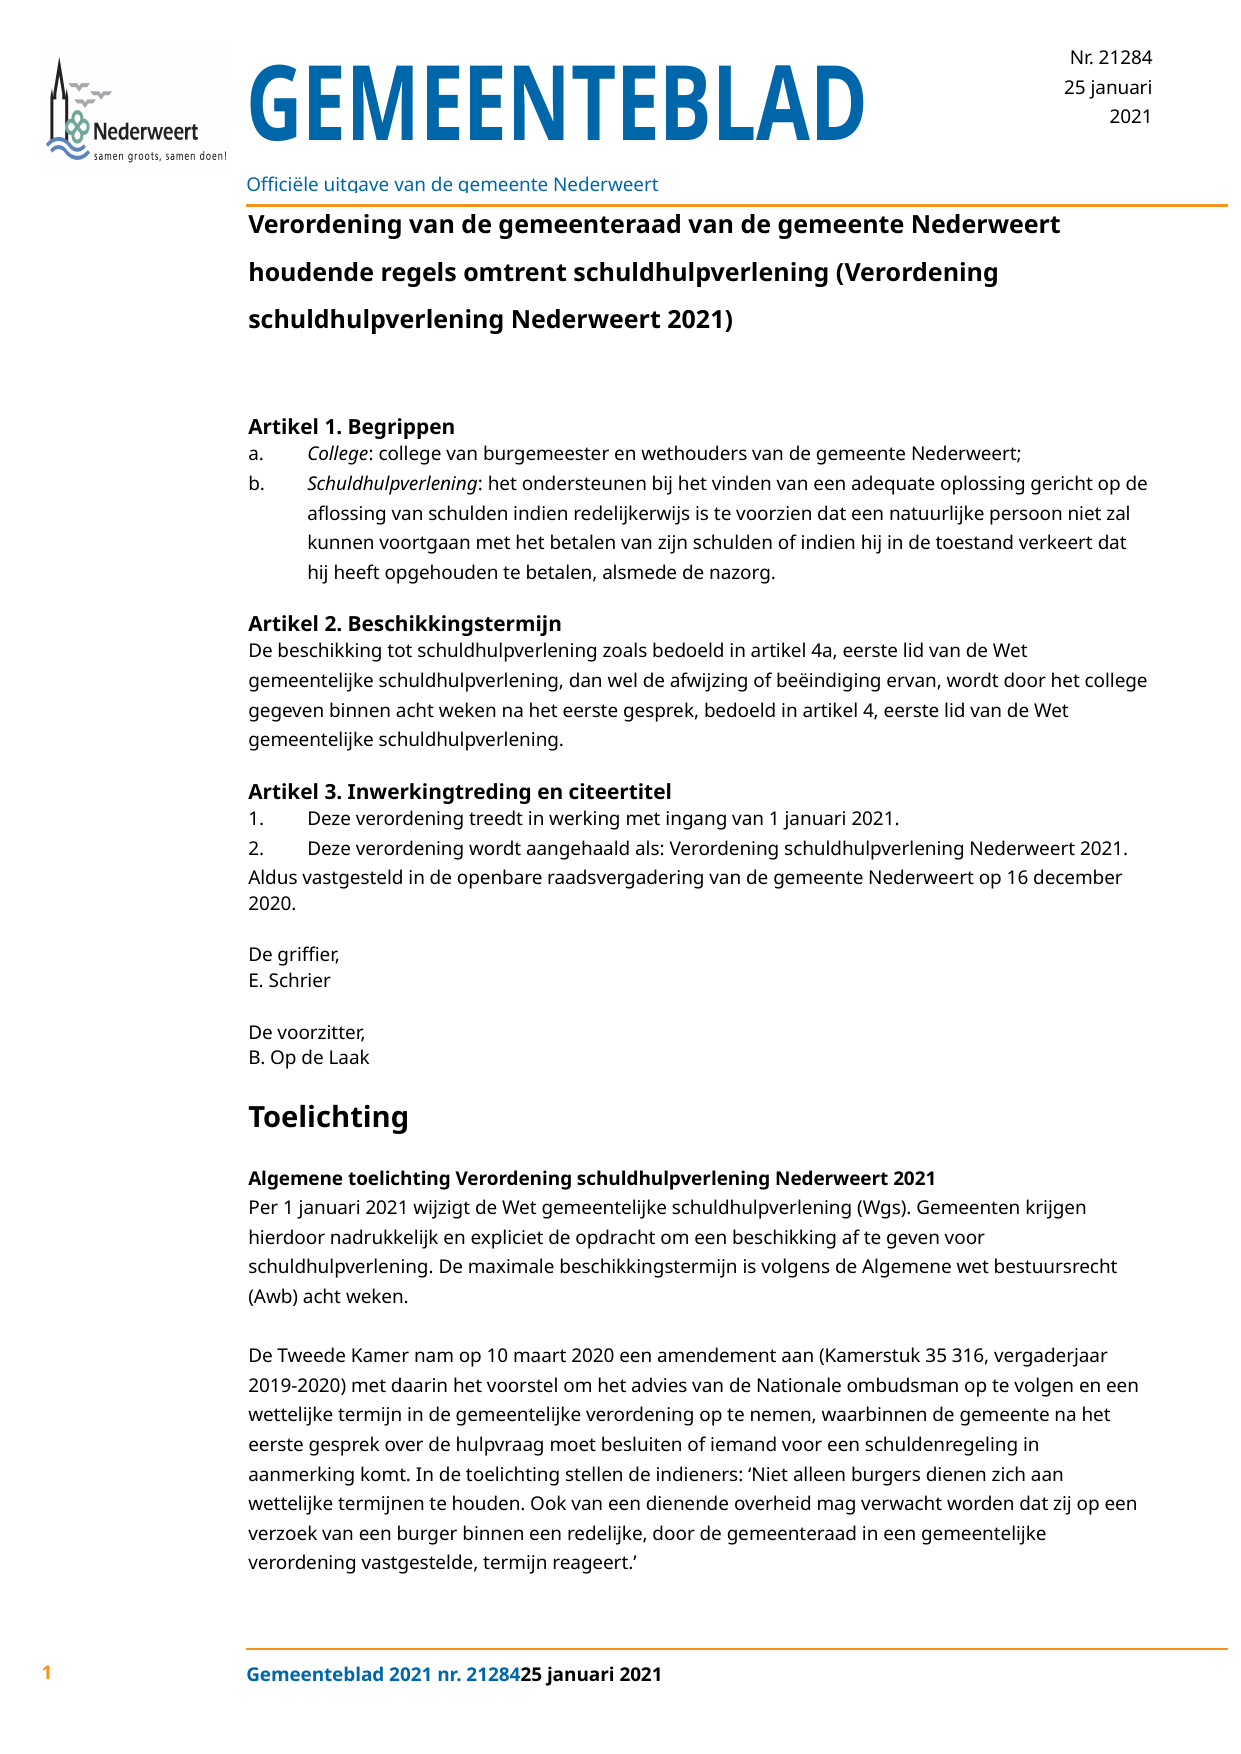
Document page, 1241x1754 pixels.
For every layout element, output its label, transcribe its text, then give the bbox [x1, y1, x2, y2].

text Artikel 1. Begrippen [248, 412, 1152, 441]
text Per 1 januari 2021 wijzigt de Wet gemeentelijke schuldhulpverlening (Wgs). Gemeenten krijgen hierdoor nadrukkelijk en expliciet de opdracht om een beschikking af te geven voor schuldhulpverlening. De maximale beschikkingstermijn is volgens de Algemene wet bestuursrecht (Awb) acht weken. [248, 1194, 1152, 1309]
list Deze verordening wordt aangehaald als: Verordening schuldhulpverlening Nederweert 2021. [248, 835, 1152, 861]
list Schuldhulpverlening: het ondersteunen bij het vinden van een adequate oplossing gericht op de aflossing van schulden indien redelijkerwijs is te voorzien dat een natuurlijke persoon niet zal kunnen voortgaan met het betalen van zijn schulden of indien hij in de toestand verkeert dat hij heeft opgehouden te betalen, alsmede de nazorg. [248, 470, 1152, 584]
text Aldus vastgesteld in de openbare raadsvergadering van de gemeente Nederweert op 16 december 2020. [248, 864, 1152, 916]
text Artikel 2. Beschikkingstermijn [248, 609, 1152, 638]
text Algemene toelichting Verordening schuldhulpverlening Nederweert 2021 [248, 1165, 1152, 1191]
text De griffier, [248, 942, 1152, 967]
text Verordening van de gemeenteraad van de gemeente Nederweert houdende regels omtrent schuldhulpverlening (Verordening schuldhulpverlening Nederweert 2021) [248, 207, 1152, 336]
text E. Schrier [248, 967, 1152, 993]
text Artikel 3. Inwerkingtreding en citeertitel [248, 777, 1152, 805]
list Deze verordening treedt in werking met ingang van 1 januari 2021. [248, 805, 1152, 831]
text B. Op de Laak [248, 1044, 1152, 1070]
text De Tweede Kamer nam op 10 maart 2020 een amendement aan (Kamerstuk 35 316, vergaderjaar 2019-2020) met daarin het voorstel om het advies van de Nationale ombudsman op te volgen en een wettelijke termijn in de gemeentelijke verordening op te nemen, waarbinnen de gemeente na het eerste gesprek over de hulpvraag moet besluiten of iemand voor een schuldenregeling in aanmerking komt. In de toelichting stellen de indieners: ‘Niet alleen burgers dienen zich aan wettelijke termijnen te houden. Ook van een dienende overheid mag verwacht worden dat zij op een verzoek van een burger binnen een redelijke, door de gemeenteraad in een gemeentelijke verordening vastgestelde, termijn reageert.’ [248, 1342, 1152, 1575]
picture [41, 47, 231, 172]
text De voorzitter, [248, 1019, 1152, 1044]
text De beschikking tot schuldhulpverlening zoals bedoeld in artikel 4a, eerste lid van de Wet gemeentelijke schuldhulpverlening, dan wel de afwijzing of beëindiging ervan, wordt door het college gegeven binnen acht weken na het eerste gesprek, bedoeld in artikel 4, eerste lid van de Wet gemeentelijke schuldhulpverlening. [248, 638, 1152, 752]
text Toelichting [248, 1096, 1152, 1136]
list College: college van burgemeester en wethouders van de gemeente Nederweert; [248, 441, 1152, 466]
